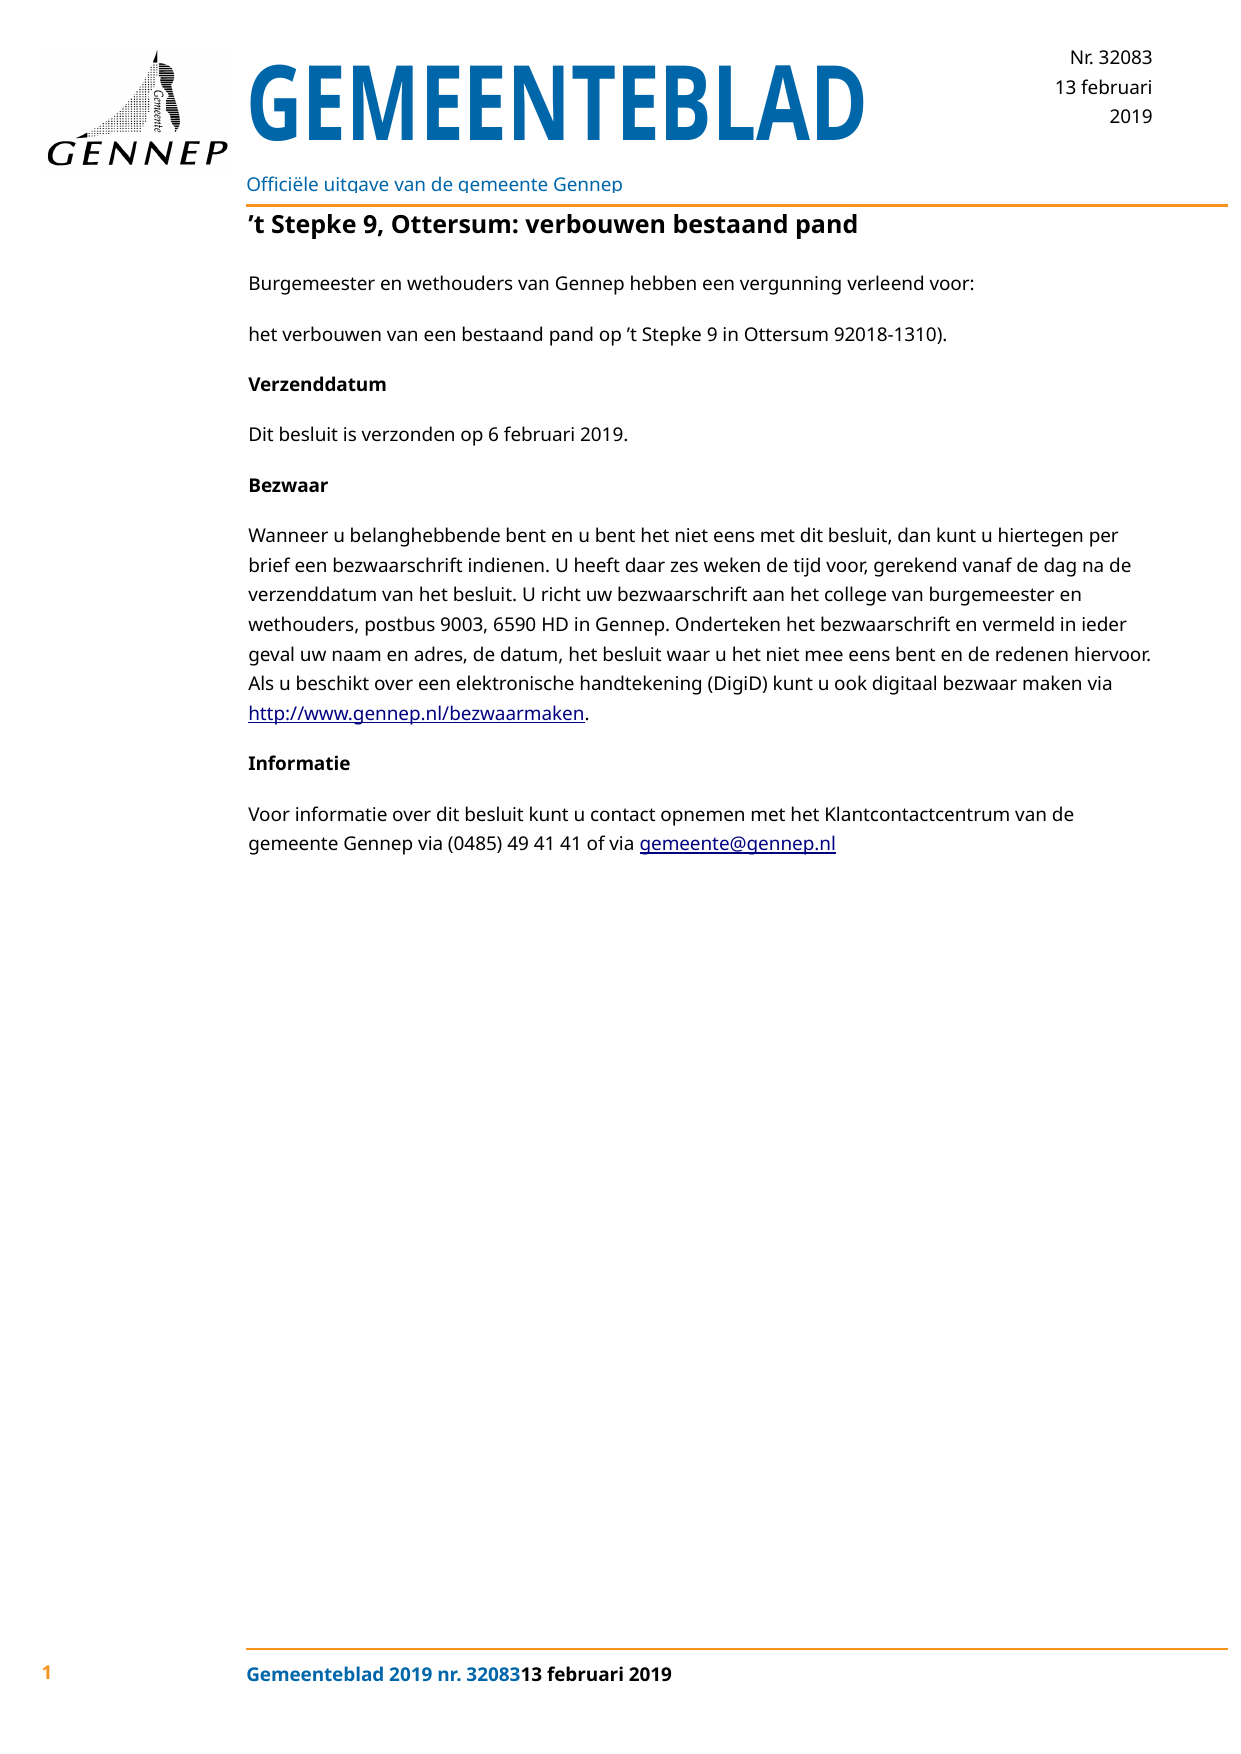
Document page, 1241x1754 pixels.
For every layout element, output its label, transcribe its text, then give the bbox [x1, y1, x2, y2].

picture [41, 47, 231, 172]
text ’t Stepke 9, Ottersum: verbouwen bestaand pand [248, 207, 1152, 241]
text Verzenddatum [248, 371, 1152, 397]
text Wanneer u belanghebbende bent en u bent het niet eens met dit besluit, dan kunt u hiertegen per brief een bezwaarschrift indienen. U heeft daar zes weken de tijd voor, gerekend vanaf de dag na de verzenddatum van het besluit. U richt uw bezwaarschrift aan het college van burgemeester en wethouders, postbus 9003, 6590 HD in Gennep. Onderteken het bezwaarschrift en vermeld in ieder geval uw naam en adres, de datum, het besluit waar u het niet mee eens bent en de redenen hiervoor. Als u beschikt over een elektronische handtekening (DigiD) kunt u ook digitaal bezwaar maken via http://www.gennep.nl/bezwaarmaken. [248, 522, 1152, 726]
text Bezwaar [248, 472, 1152, 498]
text het verbouwen van een bestaand pand op ’t Stepke 9 in Ottersum 92018-1310). [248, 321, 1152, 346]
text Dit besluit is verzonden op 6 februari 2019. [248, 422, 1152, 447]
text Informatie [248, 750, 1152, 776]
text Voor informatie over dit besluit kunt u contact opnemen met het Klantcontactcentrum van de gemeente Gennep via (0485) 49 41 41 of via gemeente@gennep.nl [248, 801, 1152, 856]
text Burgemeester en wethouders van Gennep hebben een vergunning verleend voor: [248, 270, 1152, 296]
